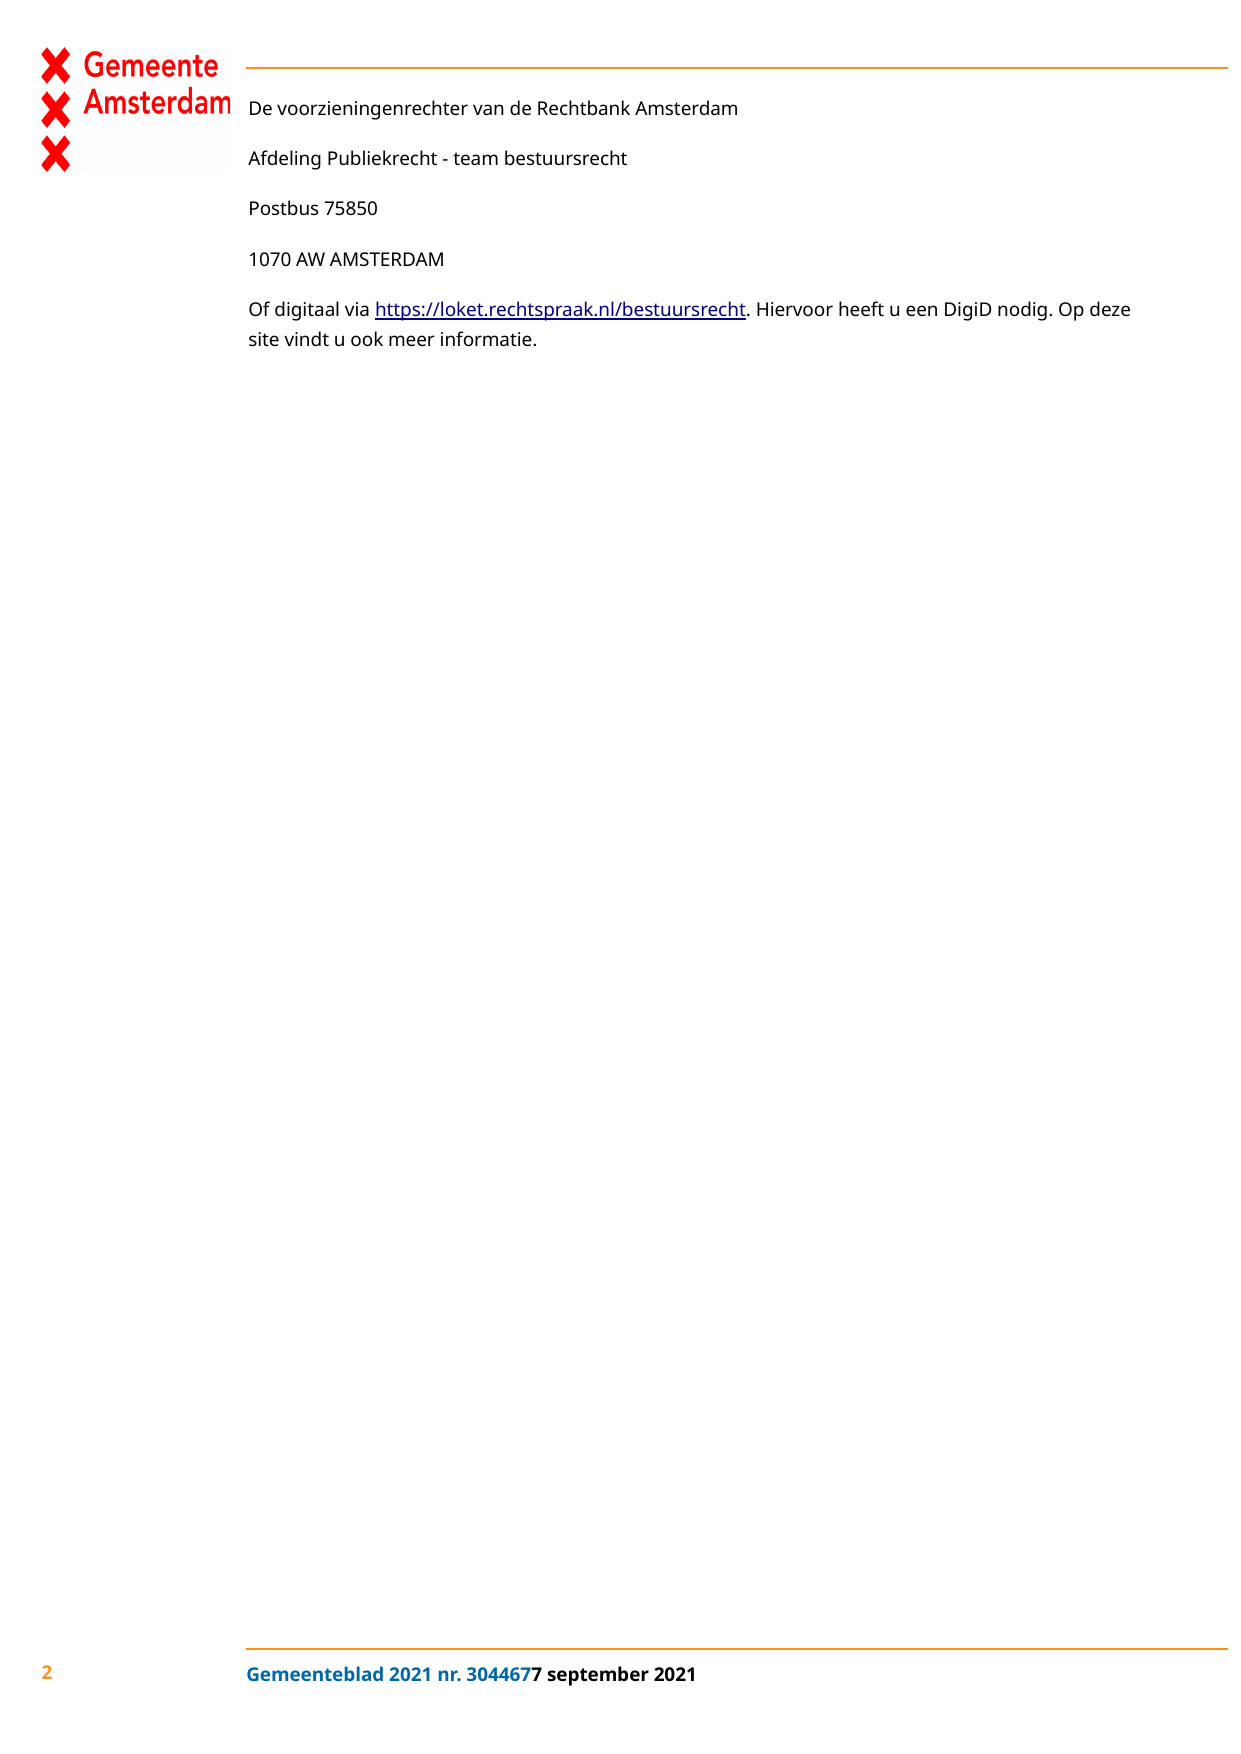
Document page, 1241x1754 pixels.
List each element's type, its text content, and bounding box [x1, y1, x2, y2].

text De voorzieningenrechter van de Rechtbank Amsterdam [248, 95, 1152, 121]
picture [41, 47, 231, 172]
text Afdeling Publiekrecht - team bestuursrecht [248, 145, 1152, 171]
text 1070 AW AMSTERDAM [248, 246, 1152, 272]
text Of digitaal via https://loket.rechtspraak.nl/bestuursrecht. Hiervoor heeft u een DigiD nodig. Op deze site vindt u ook meer informatie. [248, 296, 1152, 352]
text Postbus 75850 [248, 196, 1152, 221]
